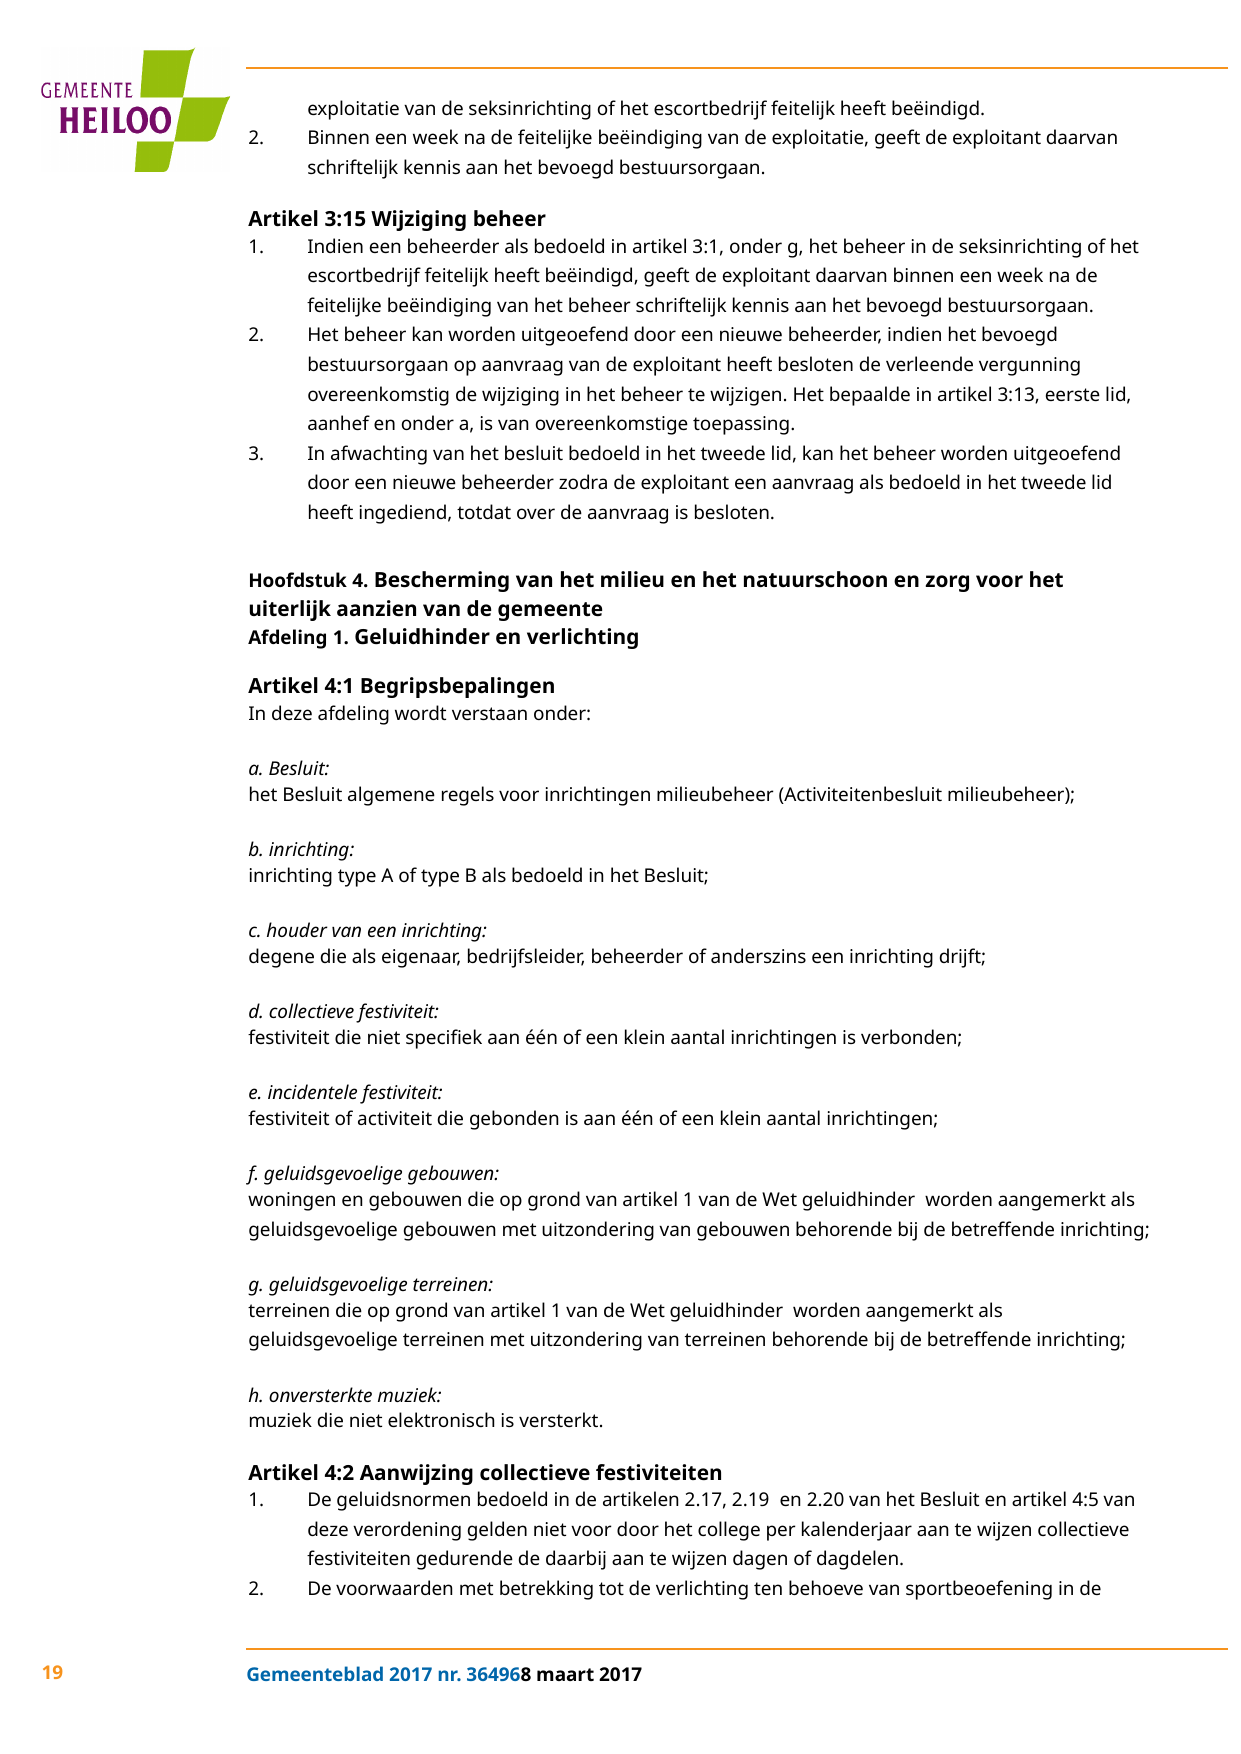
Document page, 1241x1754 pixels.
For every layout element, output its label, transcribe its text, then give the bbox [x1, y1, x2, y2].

text g. geluidsgevoelige terreinen: [248, 1271, 1152, 1297]
text festiviteit of activiteit die gebonden is aan één of een klein aantal inrichtingen; [248, 1105, 1152, 1131]
text a. Besluit: [248, 755, 1152, 781]
list De geluidsnormen bedoeld in de artikelen 2.17, 2.19 en 2.20 van het Besluit en artikel 4:5 van deze verordening gelden niet voor door het college per kalenderjaar aan te wijzen collectieve festiviteiten gedurende de daarbij aan te wijzen dagen of dagdelen. [248, 1486, 1152, 1571]
text degene die als eigenaar, bedrijfsleider, beheerder of anderszins een inrichting drijft; [248, 943, 1152, 969]
text d. collectieve festiviteit: [248, 998, 1152, 1024]
text terreinen die op grond van artikel 1 van de Wet geluidhinder worden aangemerkt als geluidsgevoelige terreinen met uitzondering van terreinen behorende bij de betreffende inrichting; [248, 1297, 1152, 1352]
text Artikel 4:1 Begripsbepalingen [248, 672, 1152, 700]
text c. houder van een inrichting: [248, 917, 1152, 943]
text h. onversterkte muziek: [248, 1382, 1152, 1407]
list Het beheer kan worden uitgeoefend door een nieuwe beheerder, indien het bevoegd bestuursorgaan op aanvraag van de exploitant heeft besloten de verleende vergunning overeenkomstig de wijziging in het beheer te wijzigen. Het bepaalde in artikel 3:13, eerste lid, aanhef en onder a, is van overeenkomstige toepassing. [248, 322, 1152, 436]
text woningen en gebouwen die op grond van artikel 1 van de Wet geluidhinder worden aangemerkt als geluidsgevoelige gebouwen met uitzondering van gebouwen behorende bij de betreffende inrichting; [248, 1186, 1152, 1242]
list Indien een beheerder als bedoeld in artikel 3:1, onder g, het beheer in de seksinrichting of het escortbedrijf feitelijk heeft beëindigd, geeft de exploitant daarvan binnen een week na de feitelijke beëindiging van het beheer schriftelijk kennis aan het bevoegd bestuursorgaan. [248, 233, 1152, 318]
text inrichting type A of type B als bedoeld in het Besluit; [248, 862, 1152, 888]
list exploitatie van de seksinrichting of het escortbedrijf feitelijk heeft beëindigd. [248, 95, 1152, 121]
text In deze afdeling wordt verstaan onder: [248, 700, 1152, 726]
picture [41, 47, 231, 172]
text b. inrichting: [248, 836, 1152, 862]
text Artikel 3:15 Wijziging beheer [248, 204, 1152, 233]
text festiviteit die niet specifiek aan één of een klein aantal inrichtingen is verbonden; [248, 1024, 1152, 1050]
text Afdeling 1. Geluidhinder en verlichting [248, 622, 1152, 651]
text muziek die niet elektronisch is versterkt. [248, 1407, 1152, 1433]
text het Besluit algemene regels voor inrichtingen milieubeheer (Activiteitenbesluit milieubeheer); [248, 781, 1152, 807]
text f. geluidsgevoelige gebouwen: [248, 1161, 1152, 1186]
text Artikel 4:2 Aanwijzing collectieve festiviteiten [248, 1458, 1152, 1486]
list Binnen een week na de feitelijke beëindiging van de exploitatie, geeft de exploitant daarvan schriftelijk kennis aan het bevoegd bestuursorgaan. [248, 124, 1152, 180]
text Hoofdstuk 4. Bescherming van het milieu en het natuurschoon en zorg voor het uiterlijk aanzien van de gemeente [248, 565, 1152, 622]
list In afwachting van het besluit bedoeld in het tweede lid, kan het beheer worden uitgeoefend door een nieuwe beheerder zodra de exploitant een aanvraag als bedoeld in het tweede lid heeft ingediend, totdat over de aanvraag is besloten. [248, 440, 1152, 525]
list De voorwaarden met betrekking tot de verlichting ten behoeve van sportbeoefening in de [248, 1575, 1152, 1601]
text e. incidentele festiviteit: [248, 1079, 1152, 1105]
